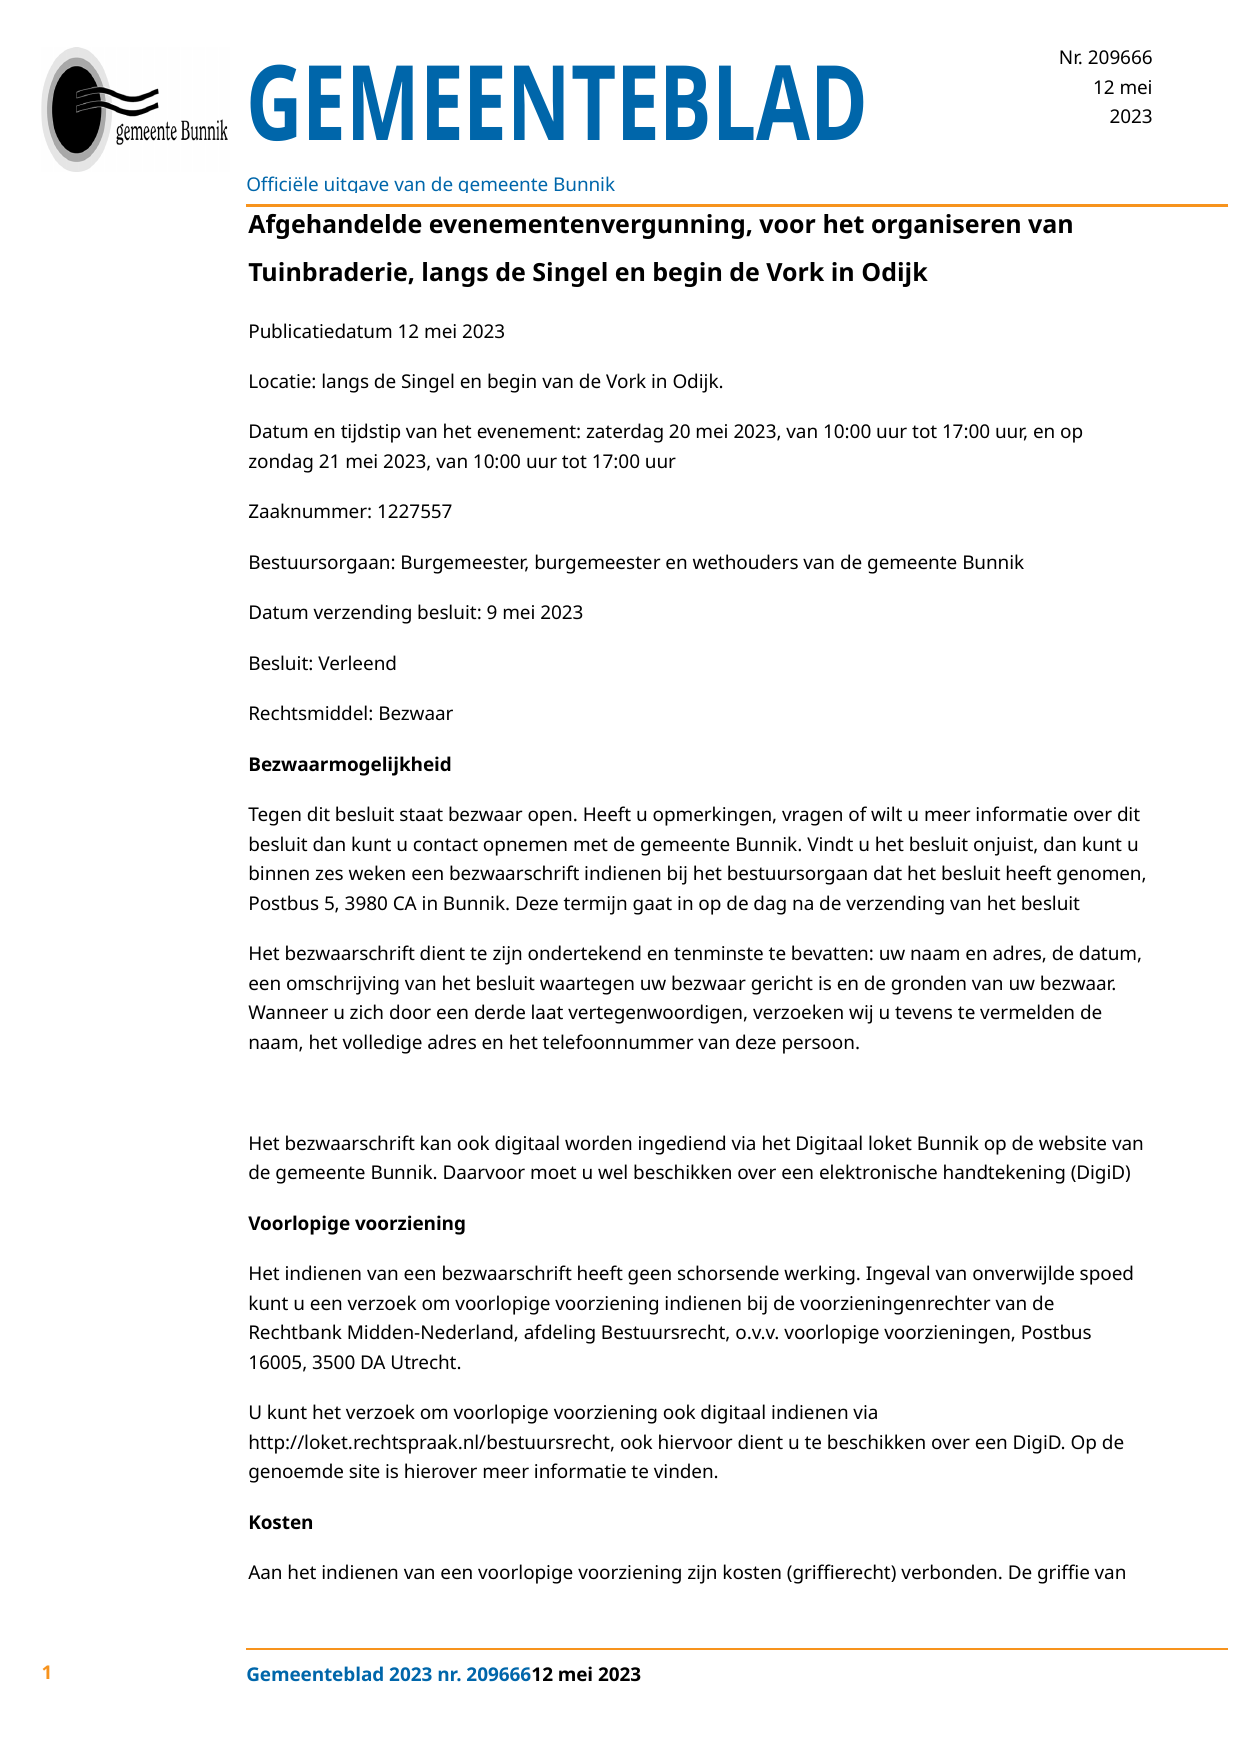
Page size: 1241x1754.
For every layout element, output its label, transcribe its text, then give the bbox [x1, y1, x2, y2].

text Zaaknummer: 1227557 [248, 499, 1152, 524]
picture [41, 47, 231, 172]
text Datum verzending besluit: 9 mei 2023 [248, 599, 1152, 625]
text Afgehandelde evenementenvergunning, voor het organiseren van Tuinbraderie, langs de Singel en begin de Vork in Odijk [248, 207, 1152, 288]
text Locatie: langs de Singel en begin van de Vork in Odijk. [248, 368, 1152, 394]
text Bestuursorgaan: Burgemeester, burgemeester en wethouders van de gemeente Bunnik [248, 549, 1152, 575]
text Het bezwaarschrift dient te zijn ondertekend en tenminste te bevatten: uw naam en adres, de datum, een omschrijving van het besluit waartegen uw bezwaar gericht is en de gronden van uw bezwaar. Wanneer u zich door een derde laat vertegenwoordigen, verzoeken wij u tevens te vermelden de naam, het volledige adres en het telefoonnummer van deze persoon. [248, 940, 1152, 1055]
text Het indienen van een bezwaarschrift heeft geen schorsende werking. Ingeval van onverwijlde spoed kunt u een verzoek om voorlopige voorziening indienen bij de voorzieningenrechter van de Rechtbank Midden-Nederland, afdeling Bestuursrecht, o.v.v. voorlopige voorzieningen, Postbus 16005, 3500 DA Utrecht. [248, 1260, 1152, 1375]
text Aan het indienen van een voorlopige voorziening zijn kosten (griffierecht) verbonden. De griffie van [248, 1559, 1152, 1585]
text Bezwaarmogelijkheid [248, 751, 1152, 777]
text U kunt het verzoek om voorlopige voorziening ook digitaal indienen via http://loket.rechtspraak.nl/bestuursrecht, ook hiervoor dient u te beschikken over een DigiD. Op de genoemde site is hierover meer informatie te vinden. [248, 1399, 1152, 1484]
text Besluit: Verleend [248, 650, 1152, 676]
text Rechtsmiddel: Bezwaar [248, 700, 1152, 726]
text Het bezwaarschrift kan ook digitaal worden ingediend via het Digitaal loket Bunnik op de website van de gemeente Bunnik. Daarvoor moet u wel beschikken over een elektronische handtekening (DigiD) [248, 1130, 1152, 1185]
text Voorlopige voorziening [248, 1210, 1152, 1236]
text Kosten [248, 1509, 1152, 1535]
text Tegen dit besluit staat bezwaar open. Heeft u opmerkingen, vragen of wilt u meer informatie over dit besluit dan kunt u contact opnemen met de gemeente Bunnik. Vindt u het besluit onjuist, dan kunt u binnen zes weken een bezwaarschrift indienen bij het bestuursorgaan dat het besluit heeft genomen, Postbus 5, 3980 CA in Bunnik. Deze termijn gaat in op de dag na de verzending van het besluit [248, 801, 1152, 916]
text Datum en tijdstip van het evenement: zaterdag 20 mei 2023, van 10:00 uur tot 17:00 uur, en op zondag 21 mei 2023, van 10:00 uur tot 17:00 uur [248, 419, 1152, 474]
text Publicatiedatum 12 mei 2023 [248, 318, 1152, 344]
